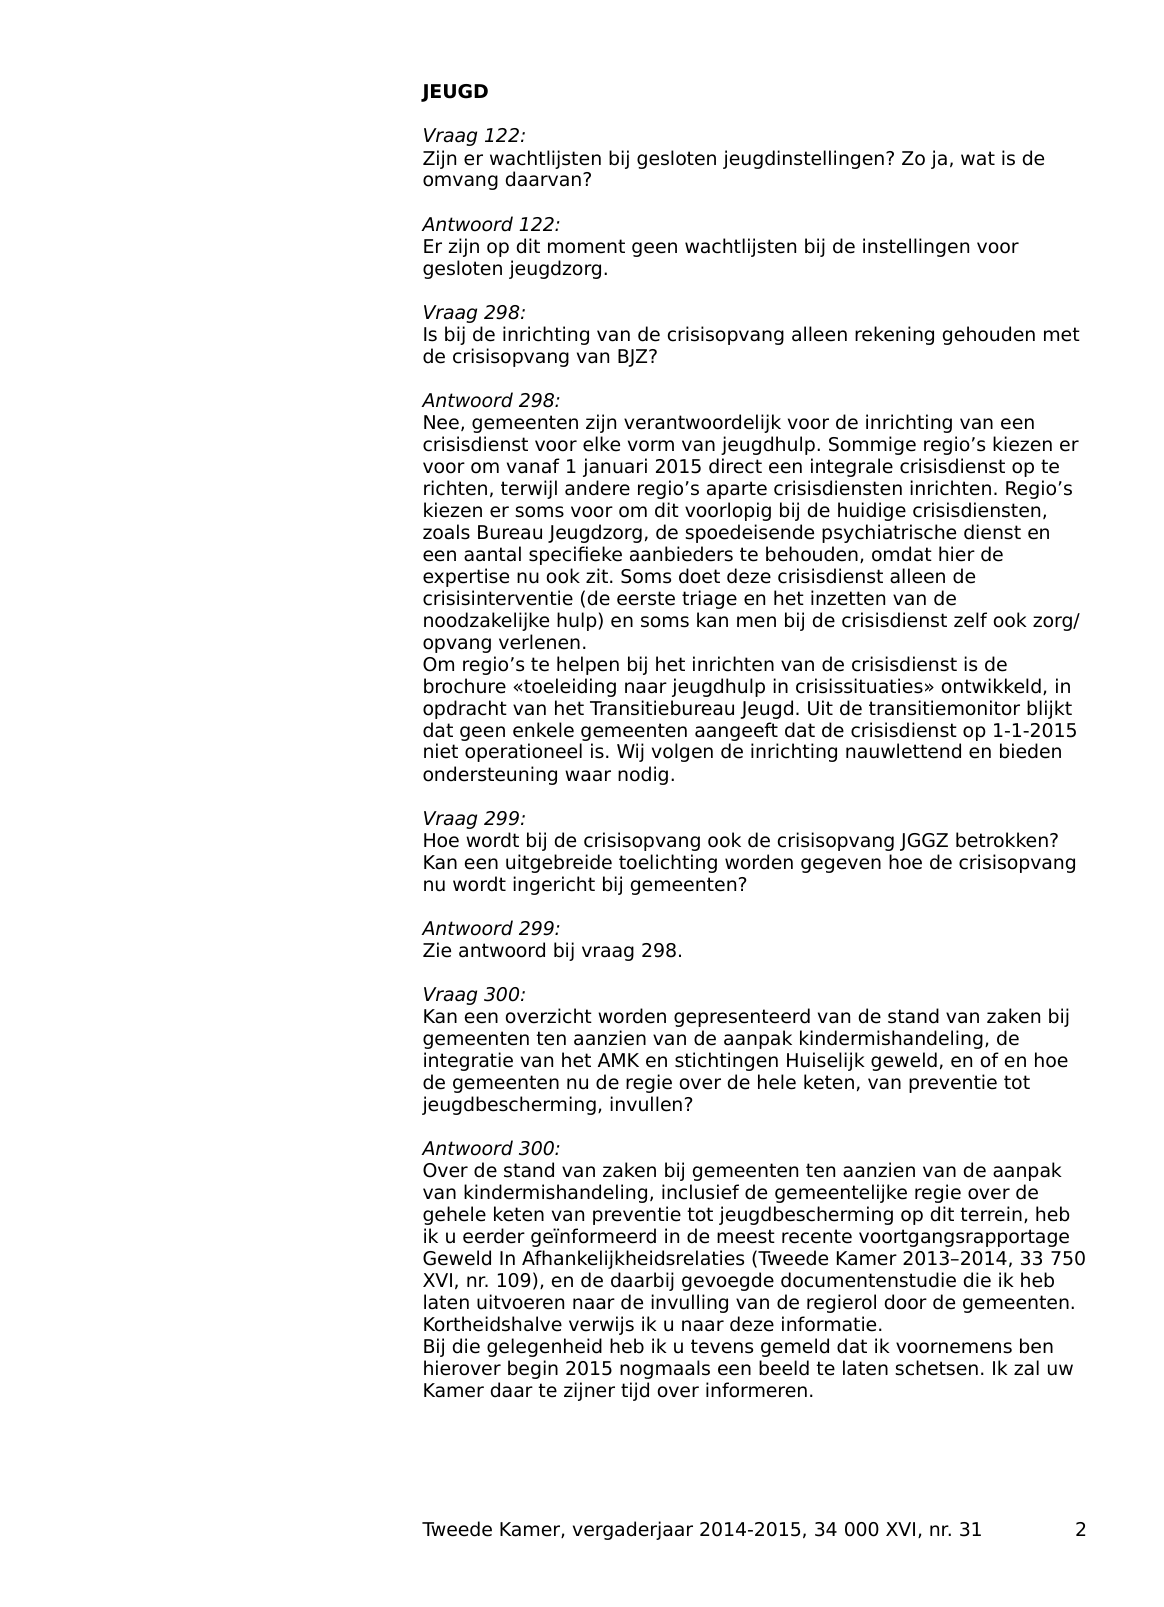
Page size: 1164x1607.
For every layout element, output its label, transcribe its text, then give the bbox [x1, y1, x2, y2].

text Vraag 300: [422, 984, 1087, 1006]
text Vraag 299: [422, 808, 1087, 829]
text Vraag 122: [422, 125, 1087, 147]
text Nee, gemeenten zijn verantwoordelijk voor de inrichting van een crisisdienst voor elke vorm van jeugdhulp. Sommige regio’s kiezen er voor om vanaf 1 januari 2015 direct een integrale crisisdienst op te richten, terwijl andere regio’s aparte crisisdiensten inrichten. Regio’s kiezen er soms voor om dit voorlopig bij de huidige crisisdiensten, zoals Bureau Jeugdzorg, de spoedeisende psychiatrische dienst en een aantal specifieke aanbieders te behouden, omdat hier de expertise nu ook zit. Soms doet deze crisisdienst alleen de crisisinterventie (de eerste triage en het inzetten van de noodzakelijke hulp) en soms kan men bij de crisisdienst zelf ook zorg/ opvang verlenen. [422, 412, 1087, 653]
text Antwoord 122: [422, 213, 1087, 236]
text Vraag 298: [422, 302, 1087, 324]
text Zijn er wachtlijsten bij gesloten jeugdinstellingen? Zo ja, wat is de omvang daarvan? [422, 147, 1087, 191]
text Bij die gelegenheid heb ik u tevens gemeld dat ik voornemens ben hierover begin 2015 nogmaals een beeld te laten schetsen. Ik zal uw Kamer daar te zijner tijd over informeren. [422, 1336, 1087, 1402]
text Over de stand van zaken bij gemeenten ten aanzien van de aanpak van kindermishandeling, inclusief de gemeentelijke regie over de gehele keten van preventie tot jeugdbescherming op dit terrein, heb ik u eerder geïnformeerd in de meest recente voortgangsrapportage Geweld In Afhankelijkheidsrelaties (Tweede Kamer 2013–2014, 33 750 XVI, nr. 109), en de daarbij gevoegde documentenstudie die ik heb laten uitvoeren naar de invulling van de regierol door de gemeenten. Kortheidshalve verwijs ik u naar deze informatie. [422, 1160, 1087, 1336]
subtitle JEUGD [422, 81, 1087, 103]
text Om regio’s te helpen bij het inrichten van de crisisdienst is de brochure «toeleiding naar jeugdhulp in crisissituaties» ontwikkeld, in opdracht van het Transitiebureau Jeugd. Uit de transitiemonitor blijkt dat geen enkele gemeenten aangeeft dat de crisisdienst op 1-1-2015 niet operationeel is. Wij volgen de inrichting nauwlettend en bieden ondersteuning waar nodig. [422, 653, 1087, 785]
text Er zijn op dit moment geen wachtlijsten bij de instellingen voor gesloten jeugdzorg. [422, 236, 1087, 279]
text Antwoord 298: [422, 390, 1087, 412]
text Antwoord 299: [422, 918, 1087, 940]
text Is bij de inrichting van de crisisopvang alleen rekening gehouden met de crisisopvang van BJZ? [422, 324, 1087, 368]
text Hoe wordt bij de crisisopvang ook de crisisopvang JGGZ betrokken? Kan een uitgebreide toelichting worden gegeven hoe de crisisopvang nu wordt ingericht bij gemeenten? [422, 829, 1087, 896]
text Zie antwoord bij vraag 298. [422, 940, 1087, 962]
text Kan een overzicht worden gepresenteerd van de stand van zaken bij gemeenten ten aanzien van de aanpak kindermishandeling, de integratie van het AMK en stichtingen Huiselijk geweld, en of en hoe de gemeenten nu de regie over de hele keten, van preventie tot jeugdbescherming, invullen? [422, 1006, 1087, 1116]
text Antwoord 300: [422, 1138, 1087, 1160]
